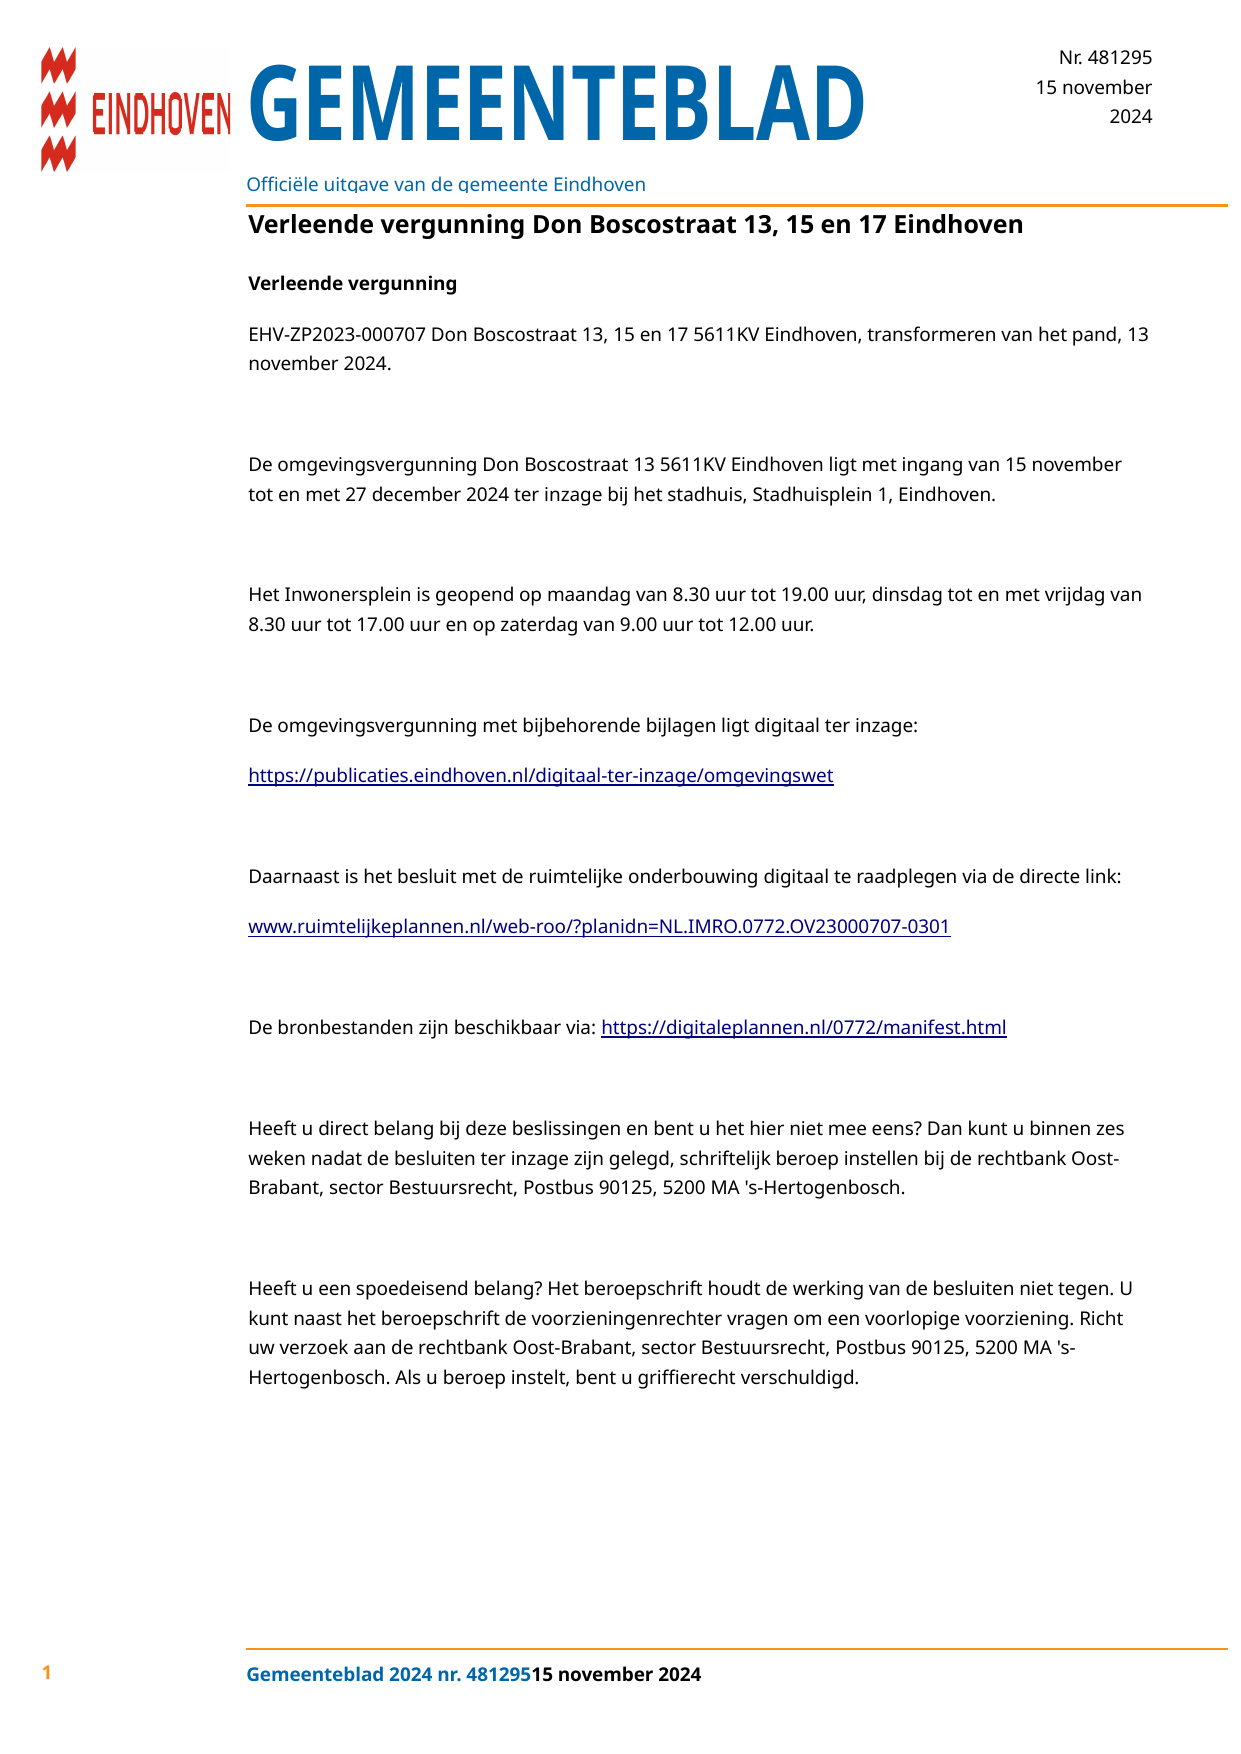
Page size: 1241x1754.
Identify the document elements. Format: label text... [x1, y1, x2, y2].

text www.ruimtelijkeplannen.nl/web-roo/?planidn=NL.IMRO.0772.OV23000707-0301 [248, 914, 1152, 939]
text De bronbestanden zijn beschikbaar via: https://digitaleplannen.nl/0772/manifest.html [248, 1014, 1152, 1040]
text De omgevingsvergunning Don Boscostraat 13 5611KV Eindhoven ligt met ingang van 15 november tot en met 27 december 2024 ter inzage bij het stadhuis, Stadhuisplein 1, Eindhoven. [248, 451, 1152, 506]
text De omgevingsvergunning met bijbehorende bijlagen ligt digitaal ter inzage: [248, 712, 1152, 738]
text Heeft u direct belang bij deze beslissingen en bent u het hier niet mee eens? Dan kunt u binnen zes weken nadat de besluiten ter inzage zijn gelegd, schriftelijk beroep instellen bij de rechtbank Oost-Brabant, sector Bestuursrecht, Postbus 90125, 5200 MA 's-Hertogenbosch. [248, 1115, 1152, 1200]
text Verleende vergunning Don Boscostraat 13, 15 en 17 Eindhoven [248, 207, 1152, 241]
text Verleende vergunning [248, 270, 1152, 296]
text https://publicaties.eindhoven.nl/digitaal-ter-inzage/omgevingswet [248, 762, 1152, 788]
picture [41, 47, 231, 172]
text Heeft u een spoedeisend belang? Het beroepschrift houdt de werking van de besluiten niet tegen. U kunt naast het beroepschrift de voorzieningenrechter vragen om een voorlopige voorziening. Richt uw verzoek aan de rechtbank Oost-Brabant, sector Bestuursrecht, Postbus 90125, 5200 MA 's-Hertogenbosch. Als u beroep instelt, bent u griffierecht verschuldigd. [248, 1275, 1152, 1390]
text Het Inwonersplein is geopend op maandag van 8.30 uur tot 19.00 uur, dinsdag tot en met vrijdag van 8.30 uur tot 17.00 uur en op zaterdag van 9.00 uur tot 12.00 uur. [248, 582, 1152, 637]
text Daarnaast is het besluit met de ruimtelijke onderbouwing digitaal te raadplegen via de directe link: [248, 863, 1152, 889]
text EHV-ZP2023-000707 Don Boscostraat 13, 15 en 17 5611KV Eindhoven, transformeren van het pand, 13 november 2024. [248, 321, 1152, 376]
